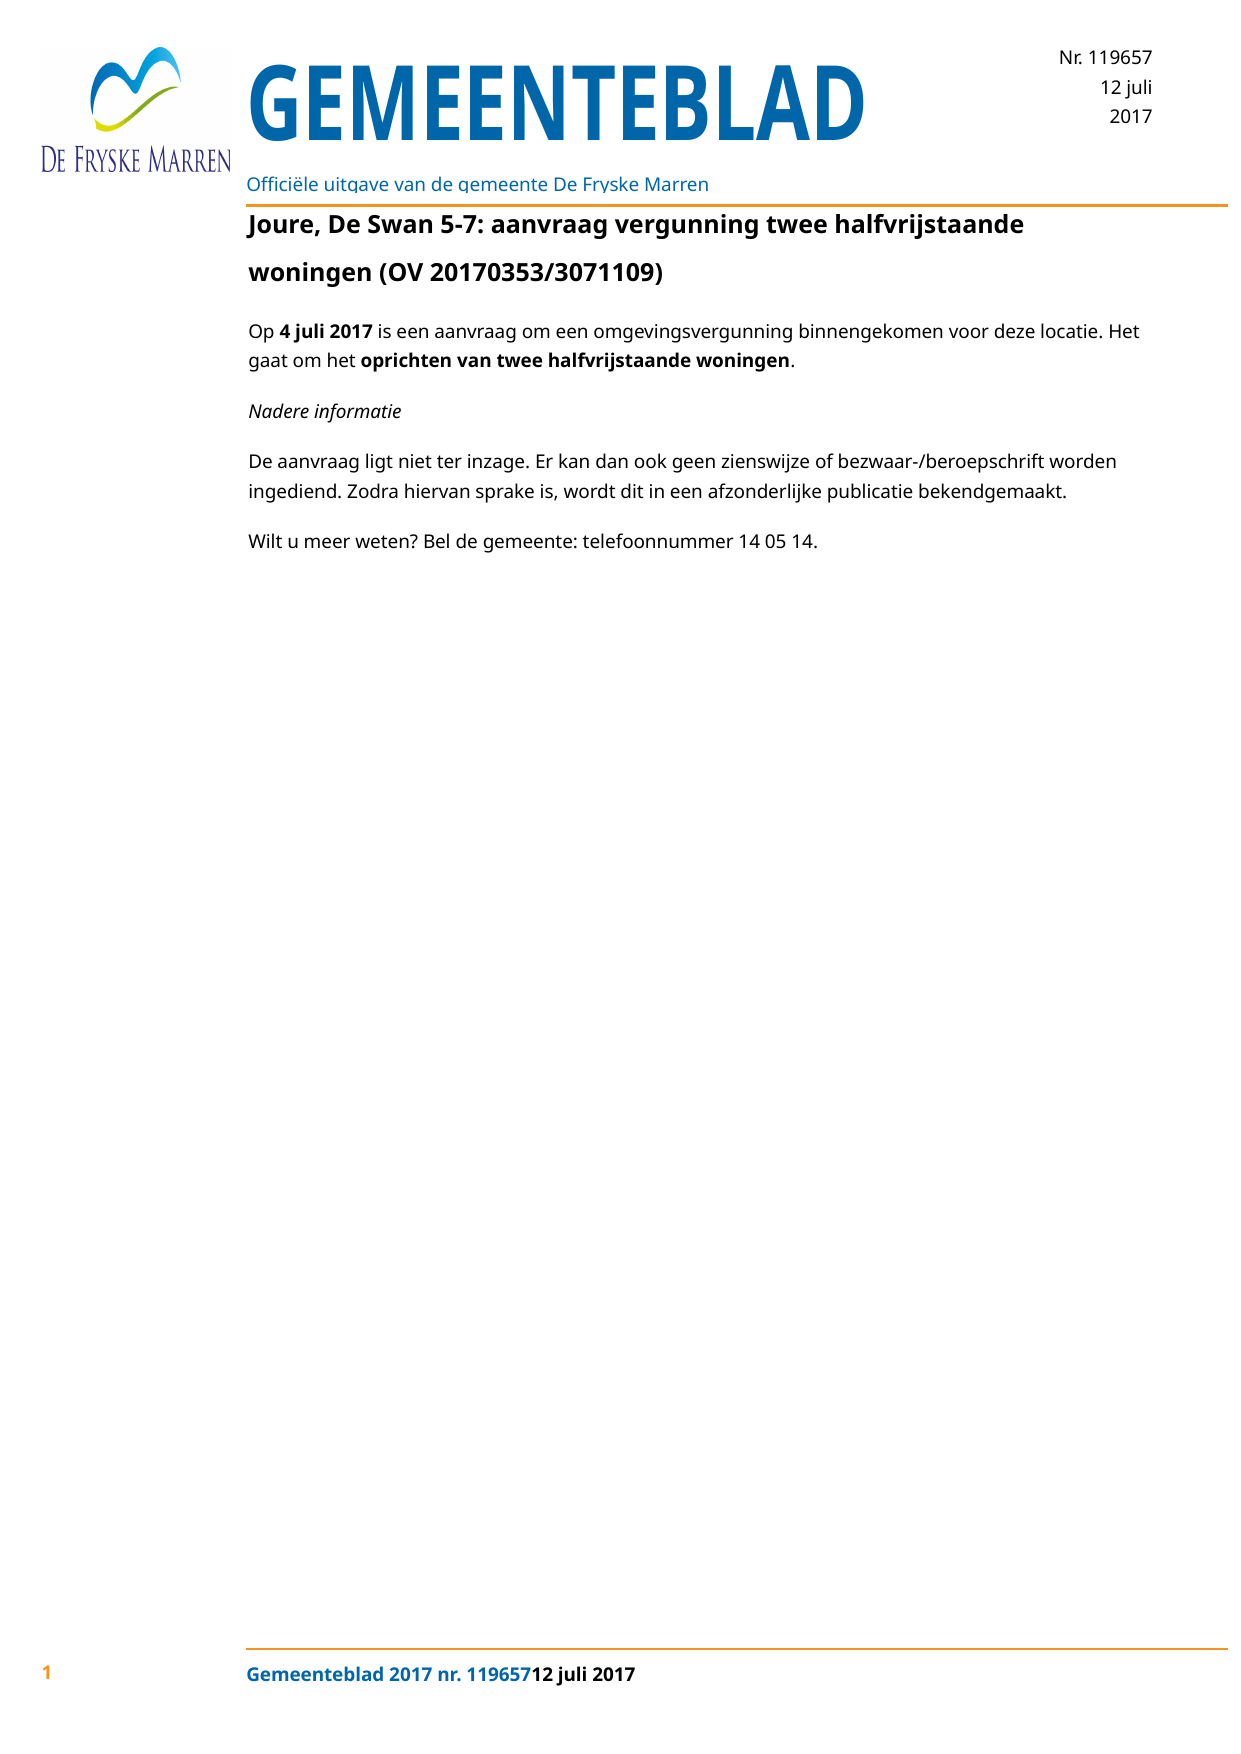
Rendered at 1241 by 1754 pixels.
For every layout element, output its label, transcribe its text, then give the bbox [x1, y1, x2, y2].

text Wilt u meer weten? Bel de gemeente: telefoonnummer 14 05 14. [248, 528, 1152, 554]
text De aanvraag ligt niet ter inzage. Er kan dan ook geen zienswijze of bezwaar-/beroepschrift worden ingediend. Zodra hiervan sprake is, wordt dit in een afzonderlijke publicatie bekendgemaakt. [248, 448, 1152, 504]
text Joure, De Swan 5-7: aanvraag vergunning twee halfvrijstaande woningen (OV 20170353/3071109) [248, 207, 1152, 288]
text Nadere informatie [248, 398, 1152, 424]
picture [41, 47, 231, 172]
text Op 4 juli 2017 is een aanvraag om een omgevingsvergunning binnengekomen voor deze locatie. Het gaat om het oprichten van twee halfvrijstaande woningen. [248, 318, 1152, 373]
